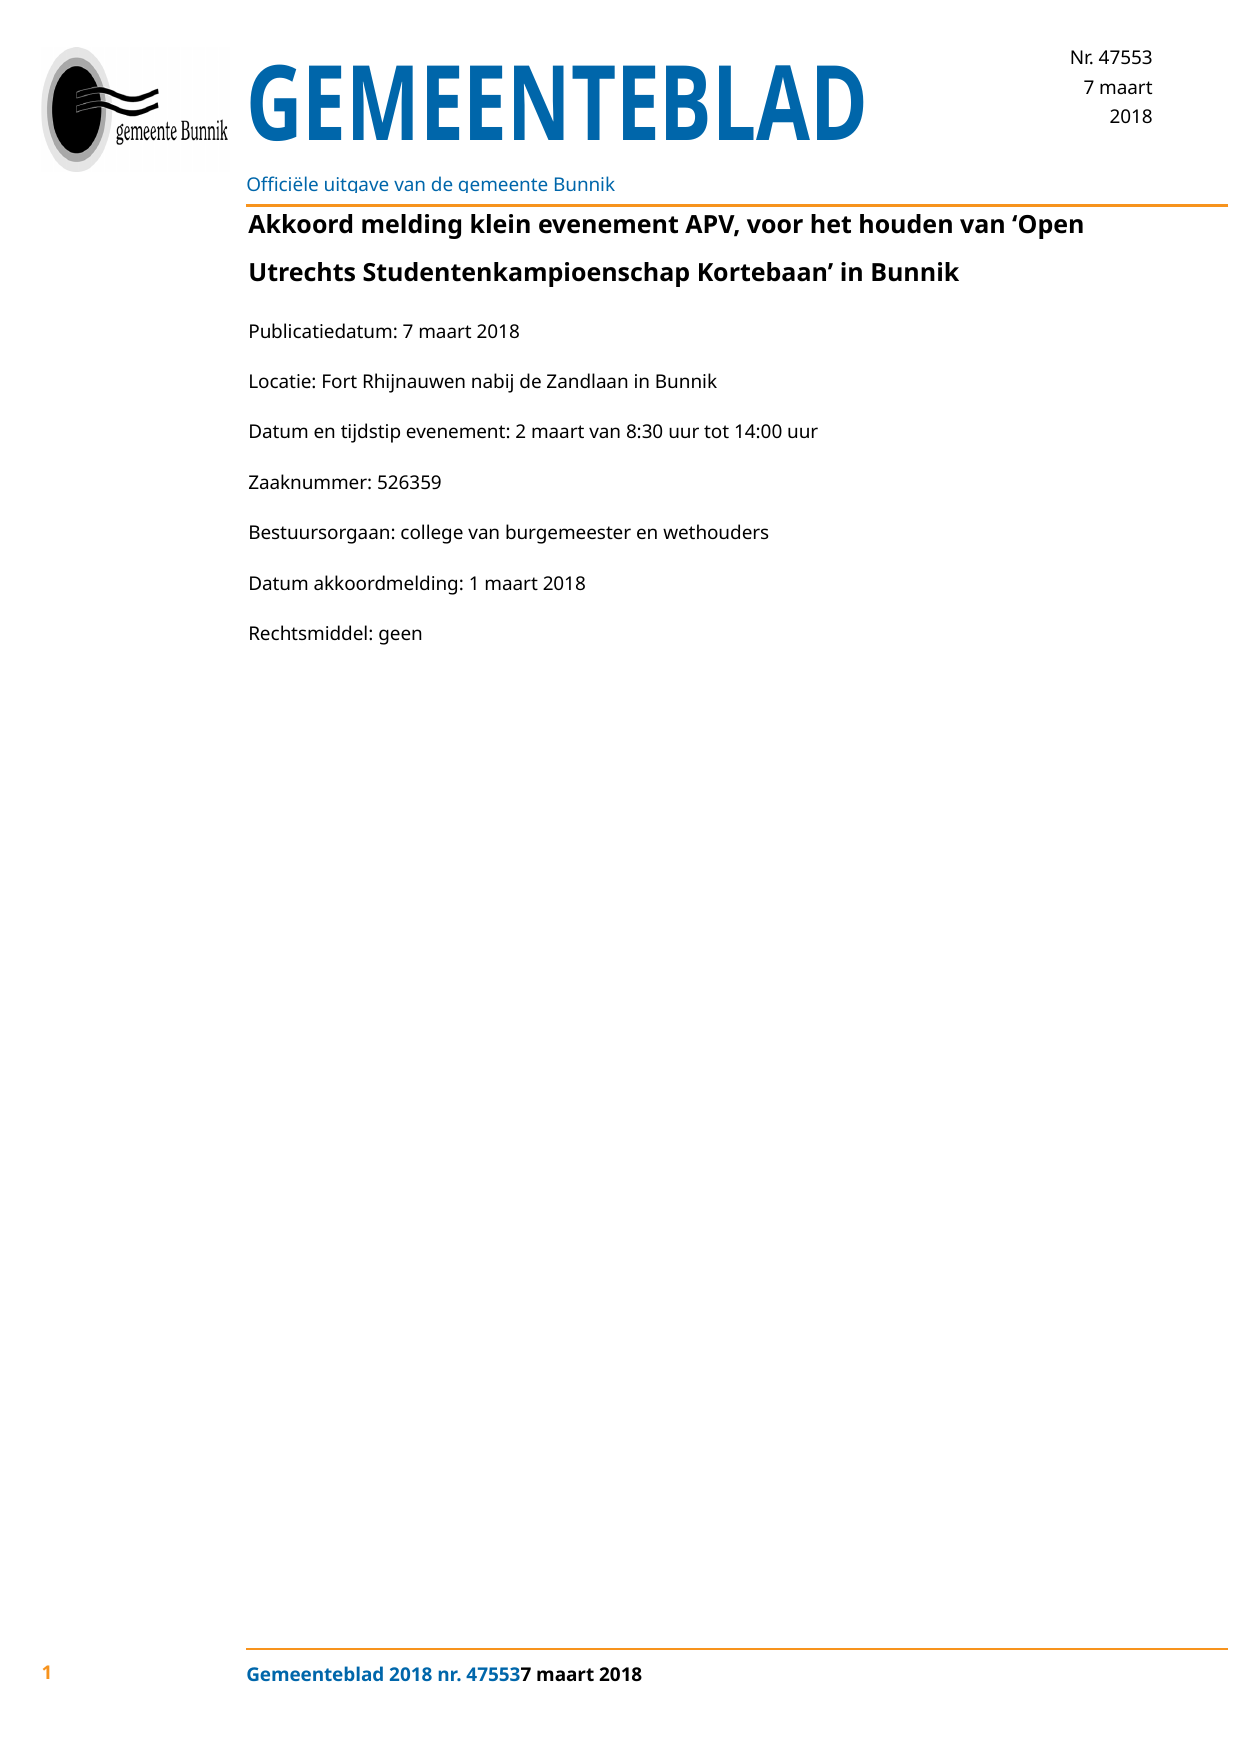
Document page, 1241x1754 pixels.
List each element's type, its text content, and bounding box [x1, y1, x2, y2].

text Akkoord melding klein evenement APV, voor het houden van ‘Open Utrechts Studentenkampioenschap Kortebaan’ in Bunnik [248, 207, 1152, 288]
text Datum en tijdstip evenement: 2 maart van 8:30 uur tot 14:00 uur [248, 419, 1152, 444]
text Publicatiedatum: 7 maart 2018 [248, 318, 1152, 344]
picture [41, 47, 231, 172]
text Datum akkoordmelding: 1 maart 2018 [248, 570, 1152, 596]
text Rechtsmiddel: geen [248, 620, 1152, 646]
text Zaaknummer: 526359 [248, 469, 1152, 495]
text Locatie: Fort Rhijnauwen nabij de Zandlaan in Bunnik [248, 368, 1152, 394]
text Bestuursorgaan: college van burgemeester en wethouders [248, 519, 1152, 545]
